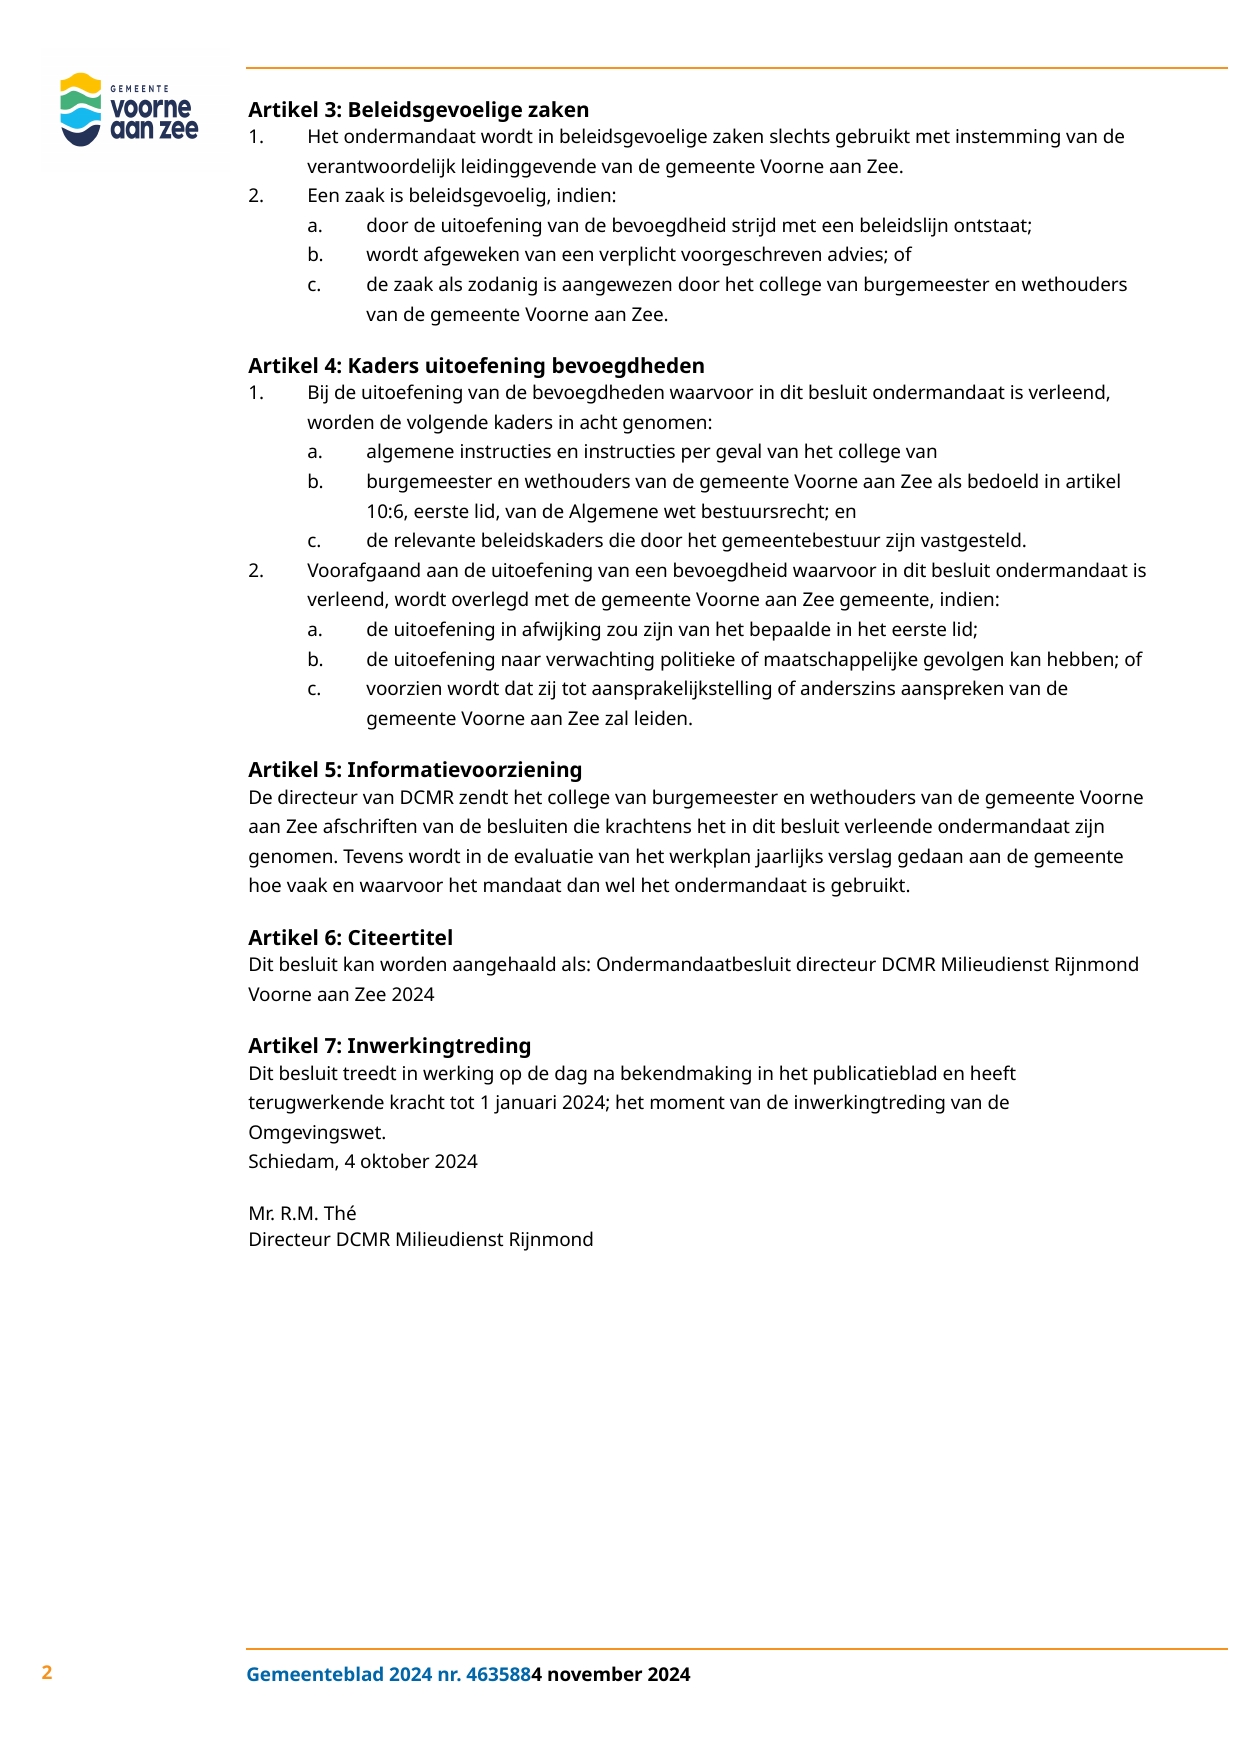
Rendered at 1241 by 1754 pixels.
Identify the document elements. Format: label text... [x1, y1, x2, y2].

text Dit besluit treedt in werking op de dag na bekendmaking in het publicatieblad en heeft terugwerkende kracht tot 1 januari 2024; het moment van de inwerkingtreding van de Omgevingswet. [248, 1060, 1152, 1145]
text De directeur van DCMR zendt het college van burgemeester en wethouders van de gemeente Voorne aan Zee afschriften van de besluiten die krachtens het in dit besluit verleende ondermandaat zijn genomen. Tevens wordt in de evaluatie van het werkplan jaarlijks verslag gedaan aan de gemeente hoe vaak en waarvoor het mandaat dan wel het ondermandaat is gebruikt. [248, 784, 1152, 898]
list wordt afgeweken van een verplicht voorgeschreven advies; of [307, 242, 1152, 267]
list burgemeester en wethouders van de gemeente Voorne aan Zee als bedoeld in artikel 10:6, eerste lid, van de Algemene wet bestuursrecht; en [307, 468, 1152, 524]
picture [41, 47, 231, 172]
list de zaak als zodanig is aangewezen door het college van burgemeester en wethouders van de gemeente Voorne aan Zee. [307, 271, 1152, 326]
text Artikel 7: Inwerkingtreding [248, 1031, 1152, 1060]
list voorzien wordt dat zij tot aansprakelijkstelling of anderszins aanspreken van de gemeente Voorne aan Zee zal leiden. [307, 675, 1152, 731]
list Bij de uitoefening van de bevoegdheden waarvoor in dit besluit ondermandaat is verleend, worden de volgende kaders in acht genomen: [248, 379, 1152, 435]
text Schiedam, 4 oktober 2024 [248, 1149, 1152, 1174]
list de uitoefening in afwijking zou zijn van het bepaalde in het eerste lid; [307, 616, 1152, 642]
text Artikel 5: Informatievoorziening [248, 755, 1152, 784]
list algemene instructies en instructies per geval van het college van [307, 439, 1152, 464]
text Dit besluit kan worden aangehaald als: Ondermandaatbesluit directeur DCMR Milieudienst Rijnmond Voorne aan Zee 2024 [248, 951, 1152, 1007]
text Artikel 6: Citeertitel [248, 923, 1152, 951]
text Artikel 3: Beleidsgevoelige zaken [248, 95, 1152, 123]
list Voorafgaand aan de uitoefening van een bevoegdheid waarvoor in dit besluit ondermandaat is verleend, wordt overlegd met de gemeente Voorne aan Zee gemeente, indien: [248, 557, 1152, 612]
text Mr. R.M. Thé [248, 1200, 1152, 1226]
list Een zaak is beleidsgevoelig, indien: [248, 182, 1152, 208]
list Het ondermandaat wordt in beleidsgevoelige zaken slechts gebruikt met instemming van de verantwoordelijk leidinggevende van de gemeente Voorne aan Zee. [248, 123, 1152, 178]
list de relevante beleidskaders die door het gemeentebestuur zijn vastgesteld. [307, 527, 1152, 553]
list door de uitoefening van de bevoegdheid strijd met een beleidslijn ontstaat; [307, 212, 1152, 238]
text Directeur DCMR Milieudienst Rijnmond [248, 1226, 1152, 1252]
list de uitoefening naar verwachting politieke of maatschappelijke gevolgen kan hebben; of [307, 646, 1152, 672]
text Artikel 4: Kaders uitoefening bevoegdheden [248, 351, 1152, 379]
